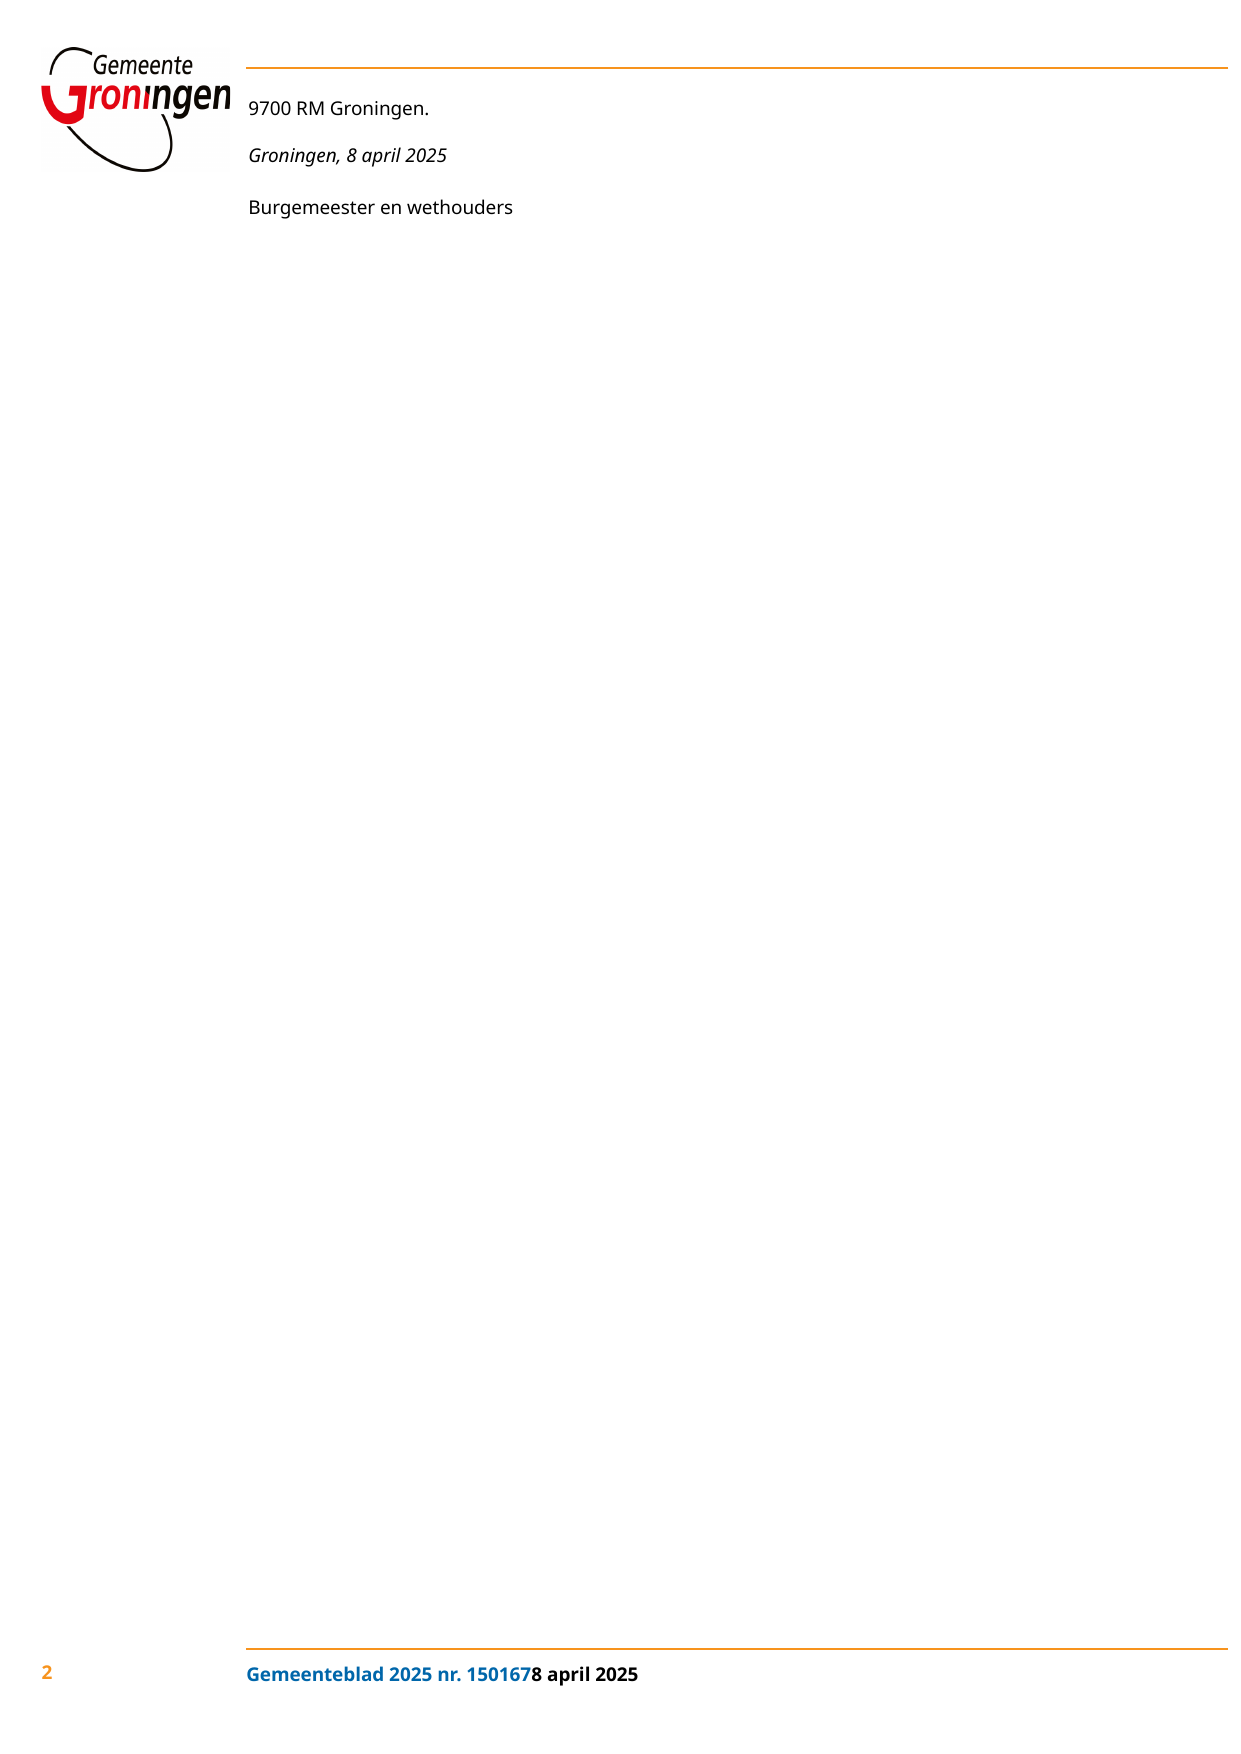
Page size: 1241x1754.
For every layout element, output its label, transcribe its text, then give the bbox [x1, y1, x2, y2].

text Groningen, 8 april 2025 [248, 143, 1152, 168]
text 9700 RM Groningen. [248, 95, 1152, 121]
text Burgemeester en wethouders [248, 194, 1152, 220]
picture [41, 47, 231, 172]
